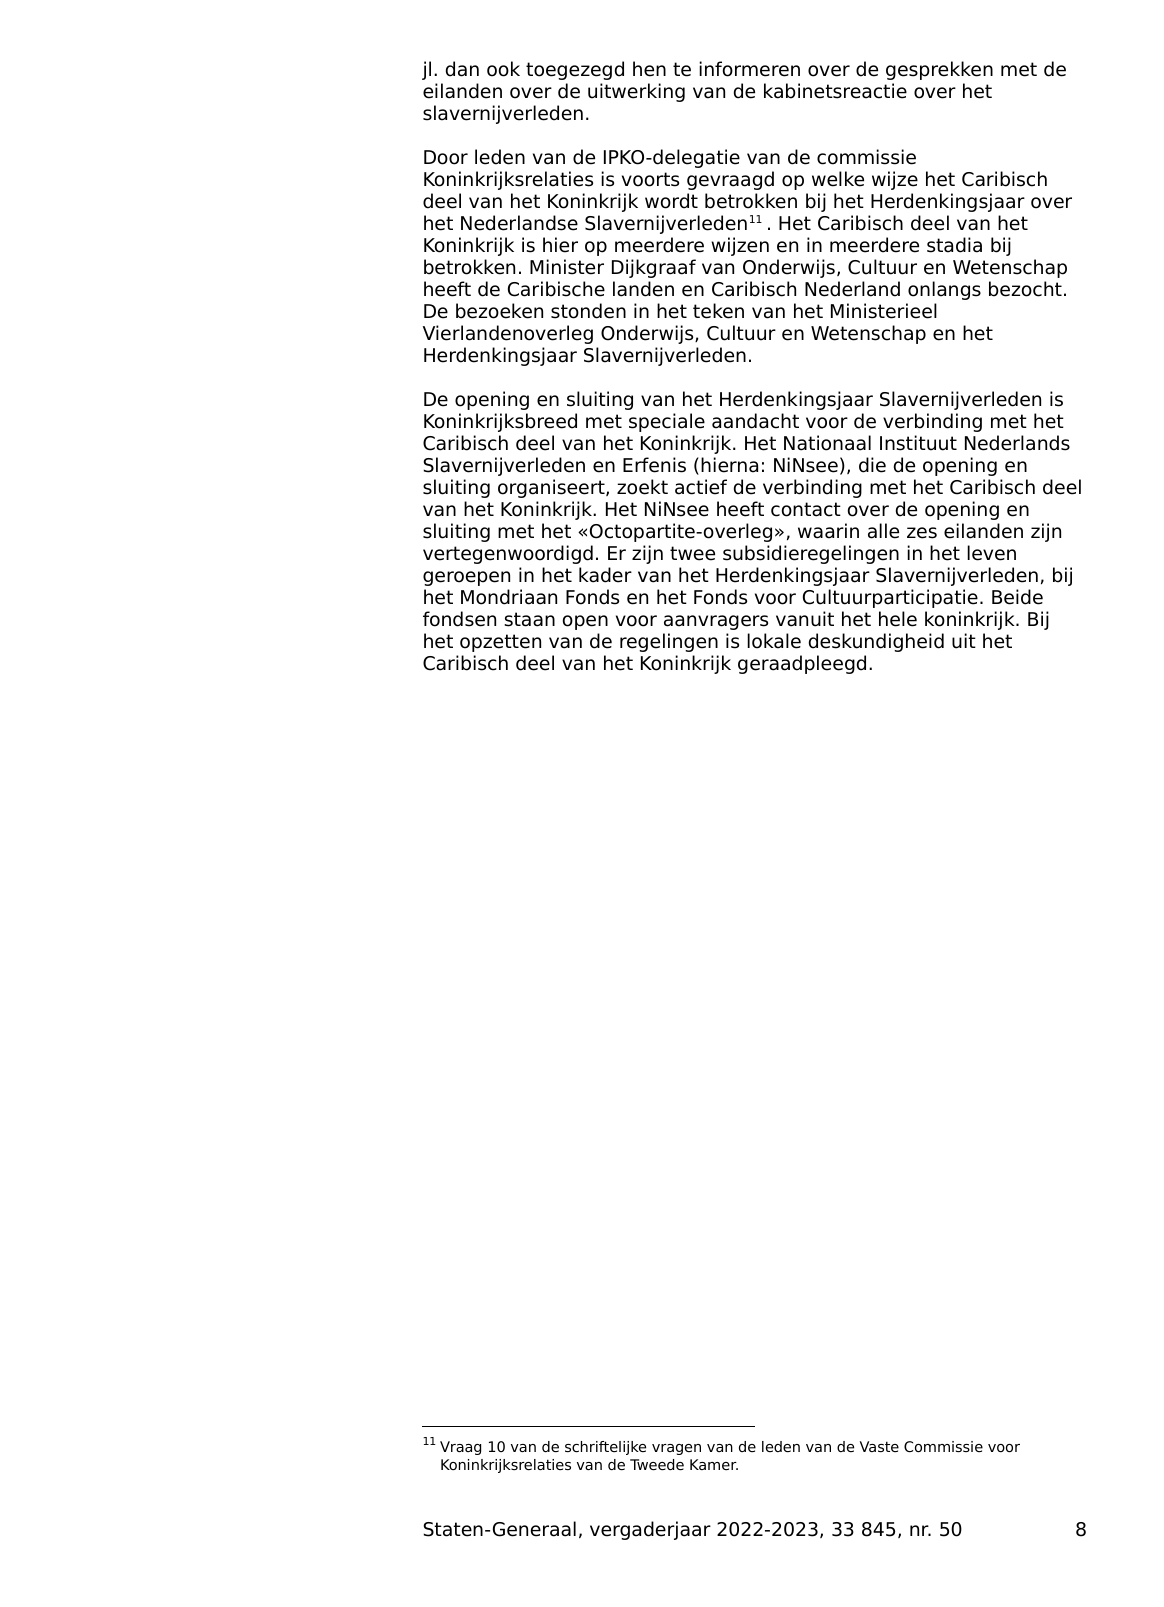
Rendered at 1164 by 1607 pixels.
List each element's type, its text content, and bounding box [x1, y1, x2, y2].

text jl. dan ook toegezegd hen te informeren over de gesprekken met de eilanden over de uitwerking van de kabinetsreactie over het slavernijverleden. [422, 59, 1087, 125]
text De opening en sluiting van het Herdenkingsjaar Slavernijverleden is Koninkrijksbreed met speciale aandacht voor de verbinding met het Caribisch deel van het Koninkrijk. Het Nationaal Instituut Nederlands Slavernijverleden en Erfenis (hierna: NiNsee), die de opening en sluiting organiseert, zoekt actief de verbinding met het Caribisch deel van het Koninkrijk. Het NiNsee heeft contact over de opening en sluiting met het «Octopartite-overleg», waarin alle zes eilanden zijn vertegenwoordigd. Er zijn twee subsidieregelingen in het leven geroepen in het kader van het Herdenkingsjaar Slavernijverleden, bij het Mondriaan Fonds en het Fonds voor Cultuurparticipatie. Beide fondsen staan open voor aanvragers vanuit het hele koninkrijk. Bij het opzetten van de regelingen is lokale deskundigheid uit het Caribisch deel van het Koninkrijk geraadpleegd. [422, 389, 1087, 675]
text Vraag 10 van de schriftelijke vragen van de leden van de Vaste Commissie voor Koninkrijksrelaties van de Tweede Kamer. [422, 1435, 1087, 1474]
text Door leden van de IPKO-delegatie van de commissie Koninkrijksrelaties is voorts gevraagd op welke wijze het Caribisch deel van het Koninkrijk wordt betrokken bij het Herdenkingsjaar over het Nederlandse Slavernijverleden. Het Caribisch deel van het Koninkrijk is hier op meerdere wijzen en in meerdere stadia bij betrokken. Minister Dijkgraaf van Onderwijs, Cultuur en Wetenschap heeft de Caribische landen en Caribisch Nederland onlangs bezocht. De bezoeken stonden in het teken van het Ministerieel Vierlandenoverleg Onderwijs, Cultuur en Wetenschap en het Herdenkingsjaar Slavernijverleden. [422, 147, 1087, 367]
